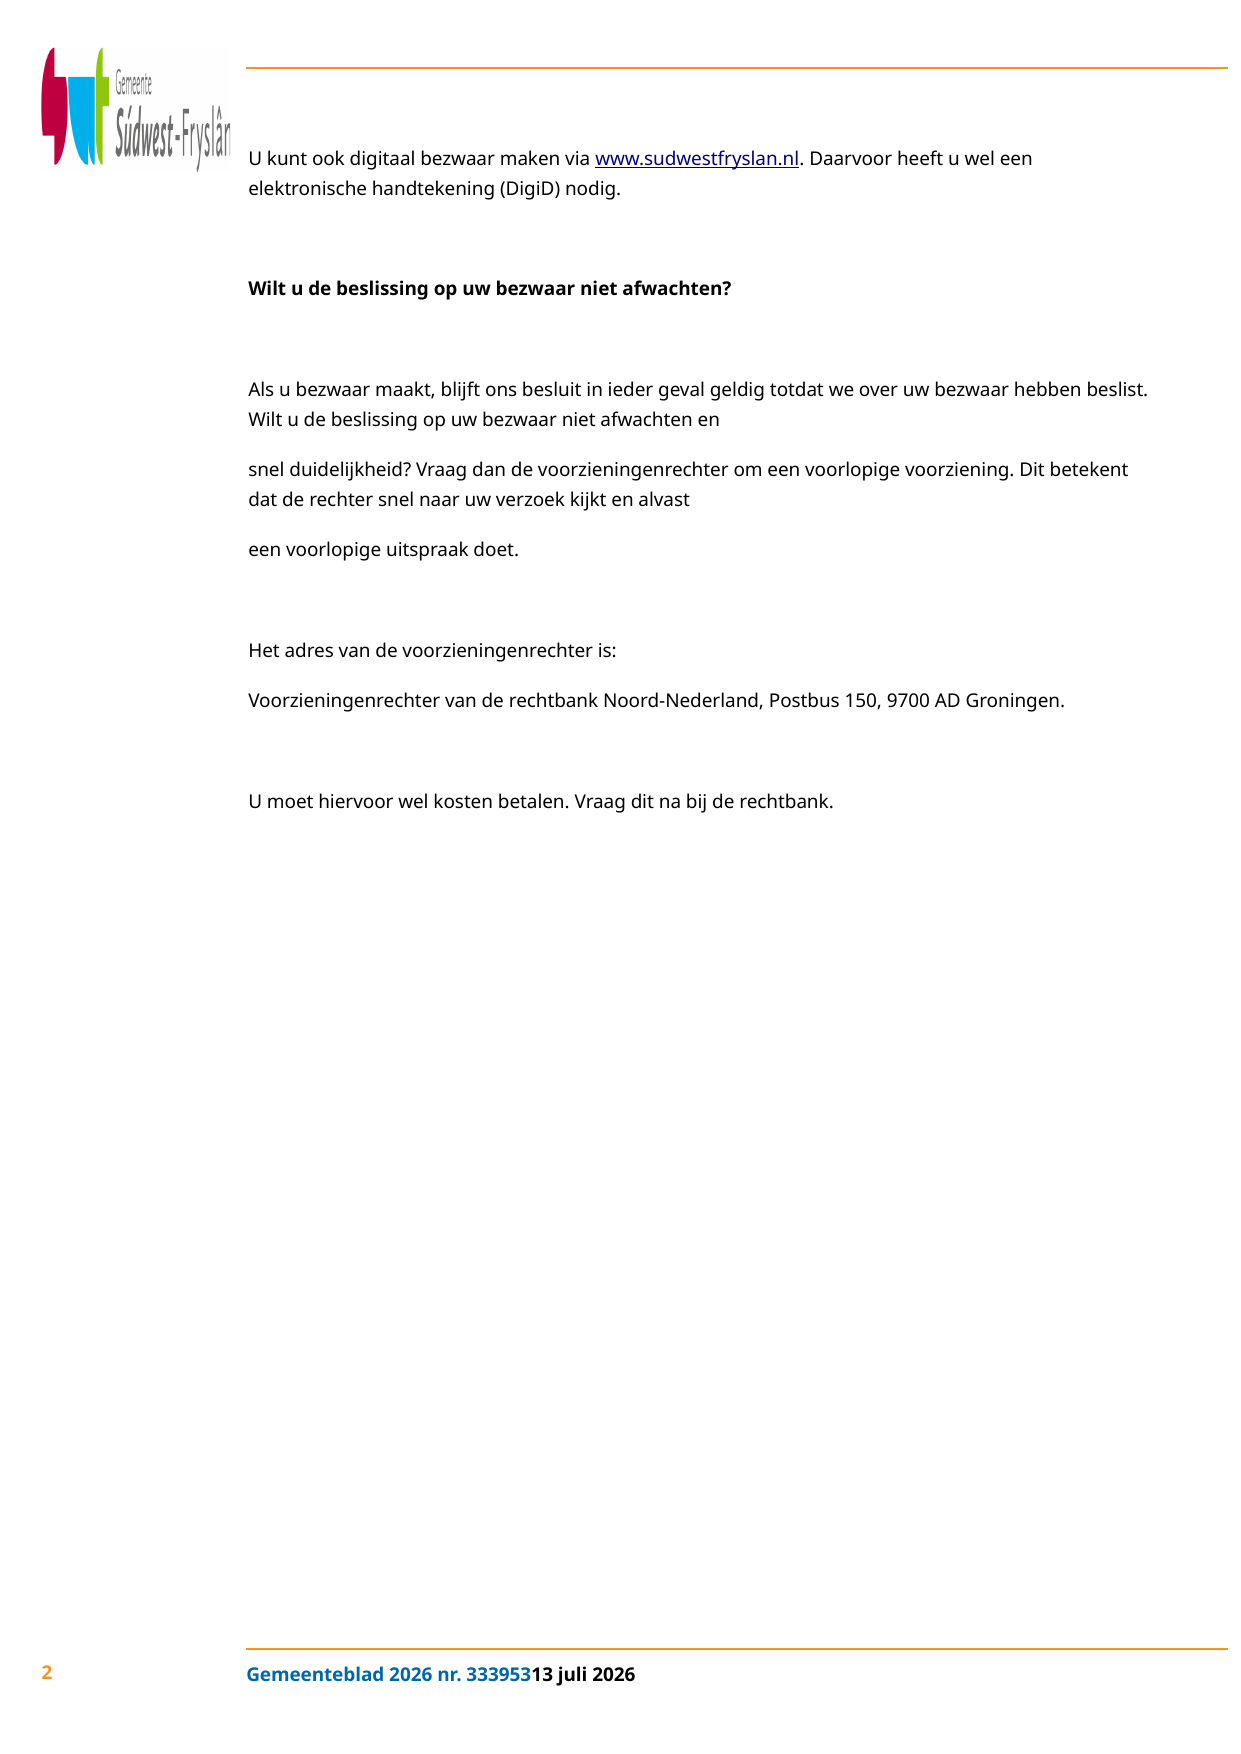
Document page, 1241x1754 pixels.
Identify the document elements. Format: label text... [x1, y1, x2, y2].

text Als u bezwaar maakt, blijft ons besluit in ieder geval geldig totdat we over uw bezwaar hebben beslist. Wilt u de beslissing op uw bezwaar niet afwachten en [248, 376, 1152, 432]
text U kunt ook digitaal bezwaar maken via www.sudwestfryslan.nl. Daarvoor heeft u wel een elektronische handtekening (DigiD) nodig. [248, 145, 1152, 201]
text snel duidelijkheid? Vraag dan de voorzieningenrechter om een voorlopige voorziening. Dit betekent dat de rechter snel naar uw verzoek kijkt en alvast [248, 456, 1152, 512]
text U moet hiervoor wel kosten betalen. Vraag dit na bij de rechtbank. [248, 788, 1152, 814]
text Wilt u de beslissing op uw bezwaar niet afwachten? [248, 276, 1152, 301]
text Het adres van de voorzieningenrechter is: [248, 637, 1152, 663]
text Voorzieningenrechter van de rechtbank Noord-Nederland, Postbus 150, 9700 AD Groningen. [248, 688, 1152, 713]
picture [41, 47, 231, 172]
text een voorlopige uitspraak doet. [248, 536, 1152, 562]
